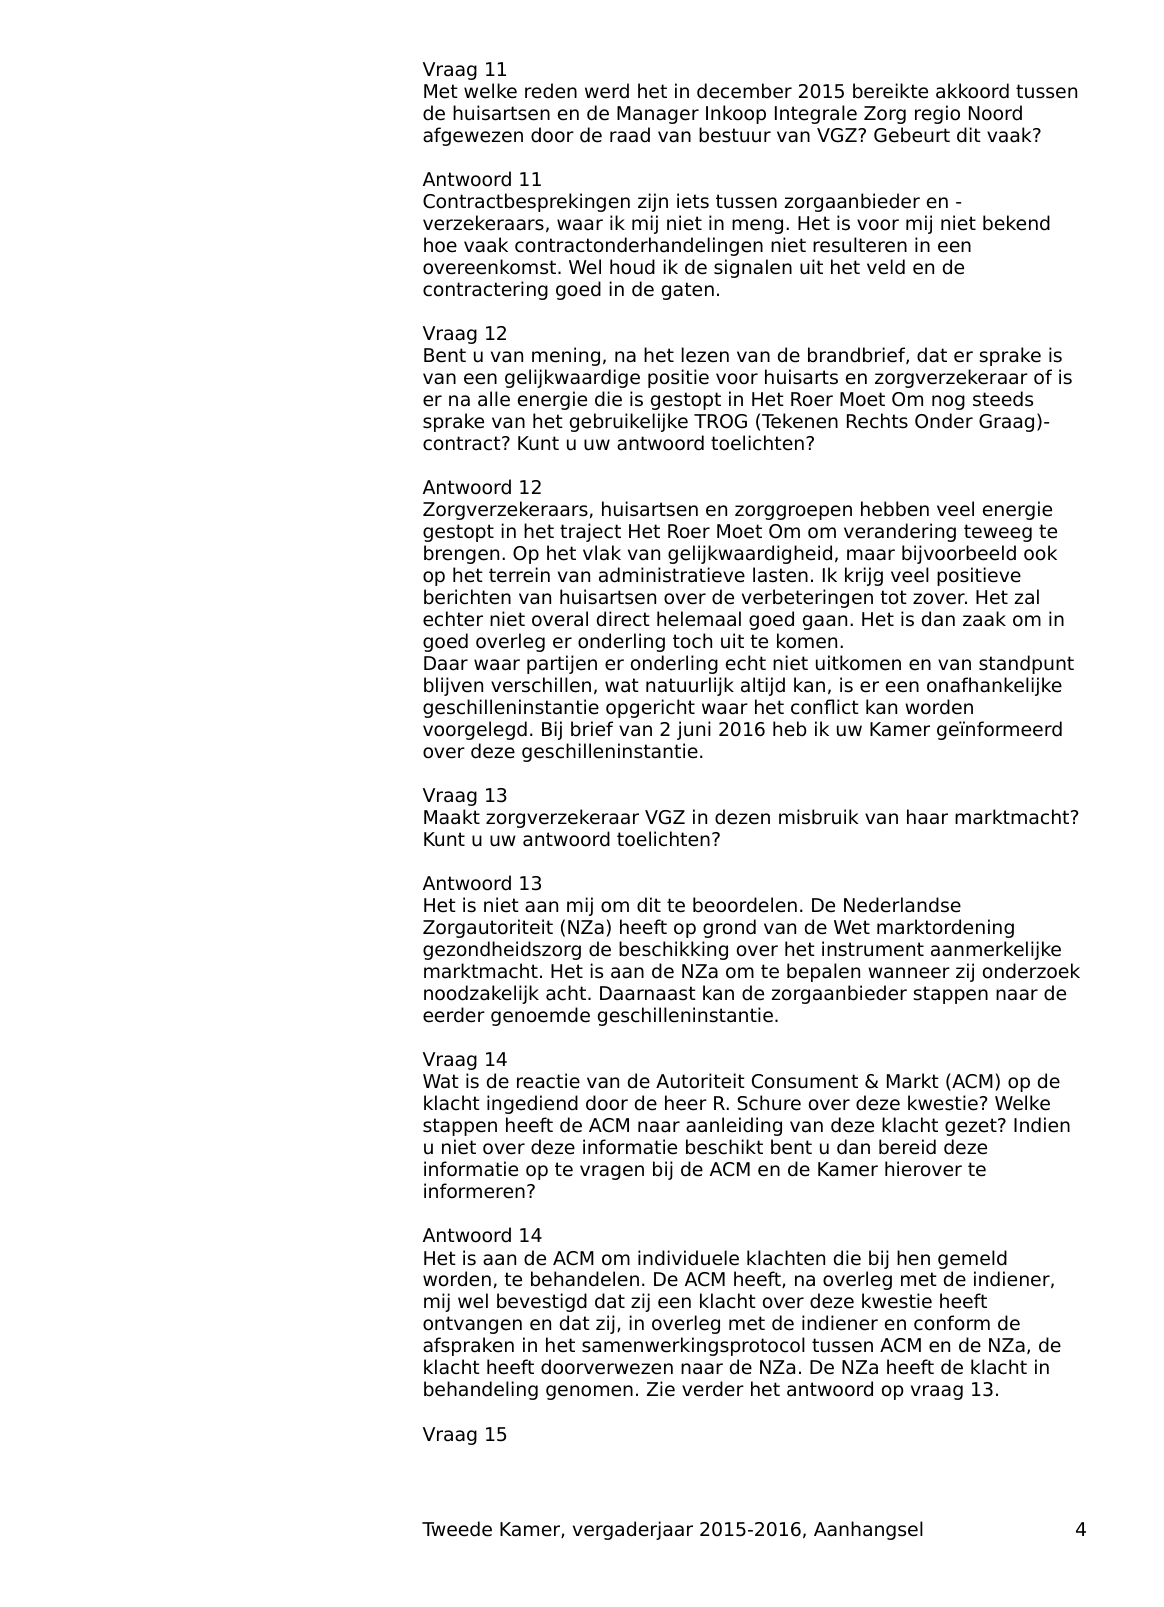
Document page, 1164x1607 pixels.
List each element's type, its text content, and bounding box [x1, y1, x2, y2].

text Zorgverzekeraars, huisartsen en zorggroepen hebben veel energie gestopt in het traject Het Roer Moet Om om verandering teweeg te brengen. Op het vlak van gelijkwaardigheid, maar bijvoorbeeld ook op het terrein van administratieve lasten. Ik krijg veel positieve berichten van huisartsen over de verbeteringen tot zover. Het zal echter niet overal direct helemaal goed gaan. Het is dan zaak om in goed overleg er onderling toch uit te komen. [422, 499, 1087, 653]
text Vraag 14 [422, 1049, 1087, 1071]
text Het is aan de ACM om individuele klachten die bij hen gemeld worden, te behandelen. De ACM heeft, na overleg met de indiener, mij wel bevestigd dat zij een klacht over deze kwestie heeft ontvangen en dat zij, in overleg met de indiener en conform de afspraken in het samenwerkingsprotocol tussen ACM en de NZa, de klacht heeft doorverwezen naar de NZa. De NZa heeft de klacht in behandeling genomen. Zie verder het antwoord op vraag 13. [422, 1247, 1087, 1401]
text Daar waar partijen er onderling echt niet uitkomen en van standpunt blijven verschillen, wat natuurlijk altijd kan, is er een onafhankelijke geschilleninstantie opgericht waar het conflict kan worden voorgelegd. Bij brief van 2 juni 2016 heb ik uw Kamer geïnformeerd over deze geschilleninstantie. [422, 653, 1087, 763]
text Contractbesprekingen zijn iets tussen zorgaanbieder en -verzekeraars, waar ik mij niet in meng. Het is voor mij niet bekend hoe vaak contractonderhandelingen niet resulteren in een overeenkomst. Wel houd ik de signalen uit het veld en de contractering goed in de gaten. [422, 191, 1087, 301]
text Met welke reden werd het in december 2015 bereikte akkoord tussen de huisartsen en de Manager Inkoop Integrale Zorg regio Noord afgewezen door de raad van bestuur van VGZ? Gebeurt dit vaak? [422, 81, 1087, 147]
text Vraag 12 [422, 323, 1087, 345]
text Vraag 11 [422, 59, 1087, 81]
text Antwoord 12 [422, 477, 1087, 499]
text Vraag 13 [422, 785, 1087, 807]
text Wat is de reactie van de Autoriteit Consument & Markt (ACM) op de klacht ingediend door de heer R. Schure over deze kwestie? Welke stappen heeft de ACM naar aanleiding van deze klacht gezet? Indien u niet over deze informatie beschikt bent u dan bereid deze informatie op te vragen bij de ACM en de Kamer hierover te informeren? [422, 1071, 1087, 1203]
text Vraag 15 [422, 1423, 1087, 1445]
text Bent u van mening, na het lezen van de brandbrief, dat er sprake is van een gelijkwaardige positie voor huisarts en zorgverzekeraar of is er na alle energie die is gestopt in Het Roer Moet Om nog steeds sprake van het gebruikelijke TROG (Tekenen Rechts Onder Graag)-contract? Kunt u uw antwoord toelichten? [422, 345, 1087, 455]
text Maakt zorgverzekeraar VGZ in dezen misbruik van haar marktmacht? Kunt u uw antwoord toelichten? [422, 807, 1087, 851]
text Antwoord 11 [422, 169, 1087, 191]
text Het is niet aan mij om dit te beoordelen. De Nederlandse Zorgautoriteit (NZa) heeft op grond van de Wet marktordening gezondheidszorg de beschikking over het instrument aanmerkelijke marktmacht. Het is aan de NZa om te bepalen wanneer zij onderzoek noodzakelijk acht. Daarnaast kan de zorgaanbieder stappen naar de eerder genoemde geschilleninstantie. [422, 895, 1087, 1027]
text Antwoord 14 [422, 1225, 1087, 1247]
text Antwoord 13 [422, 873, 1087, 895]
